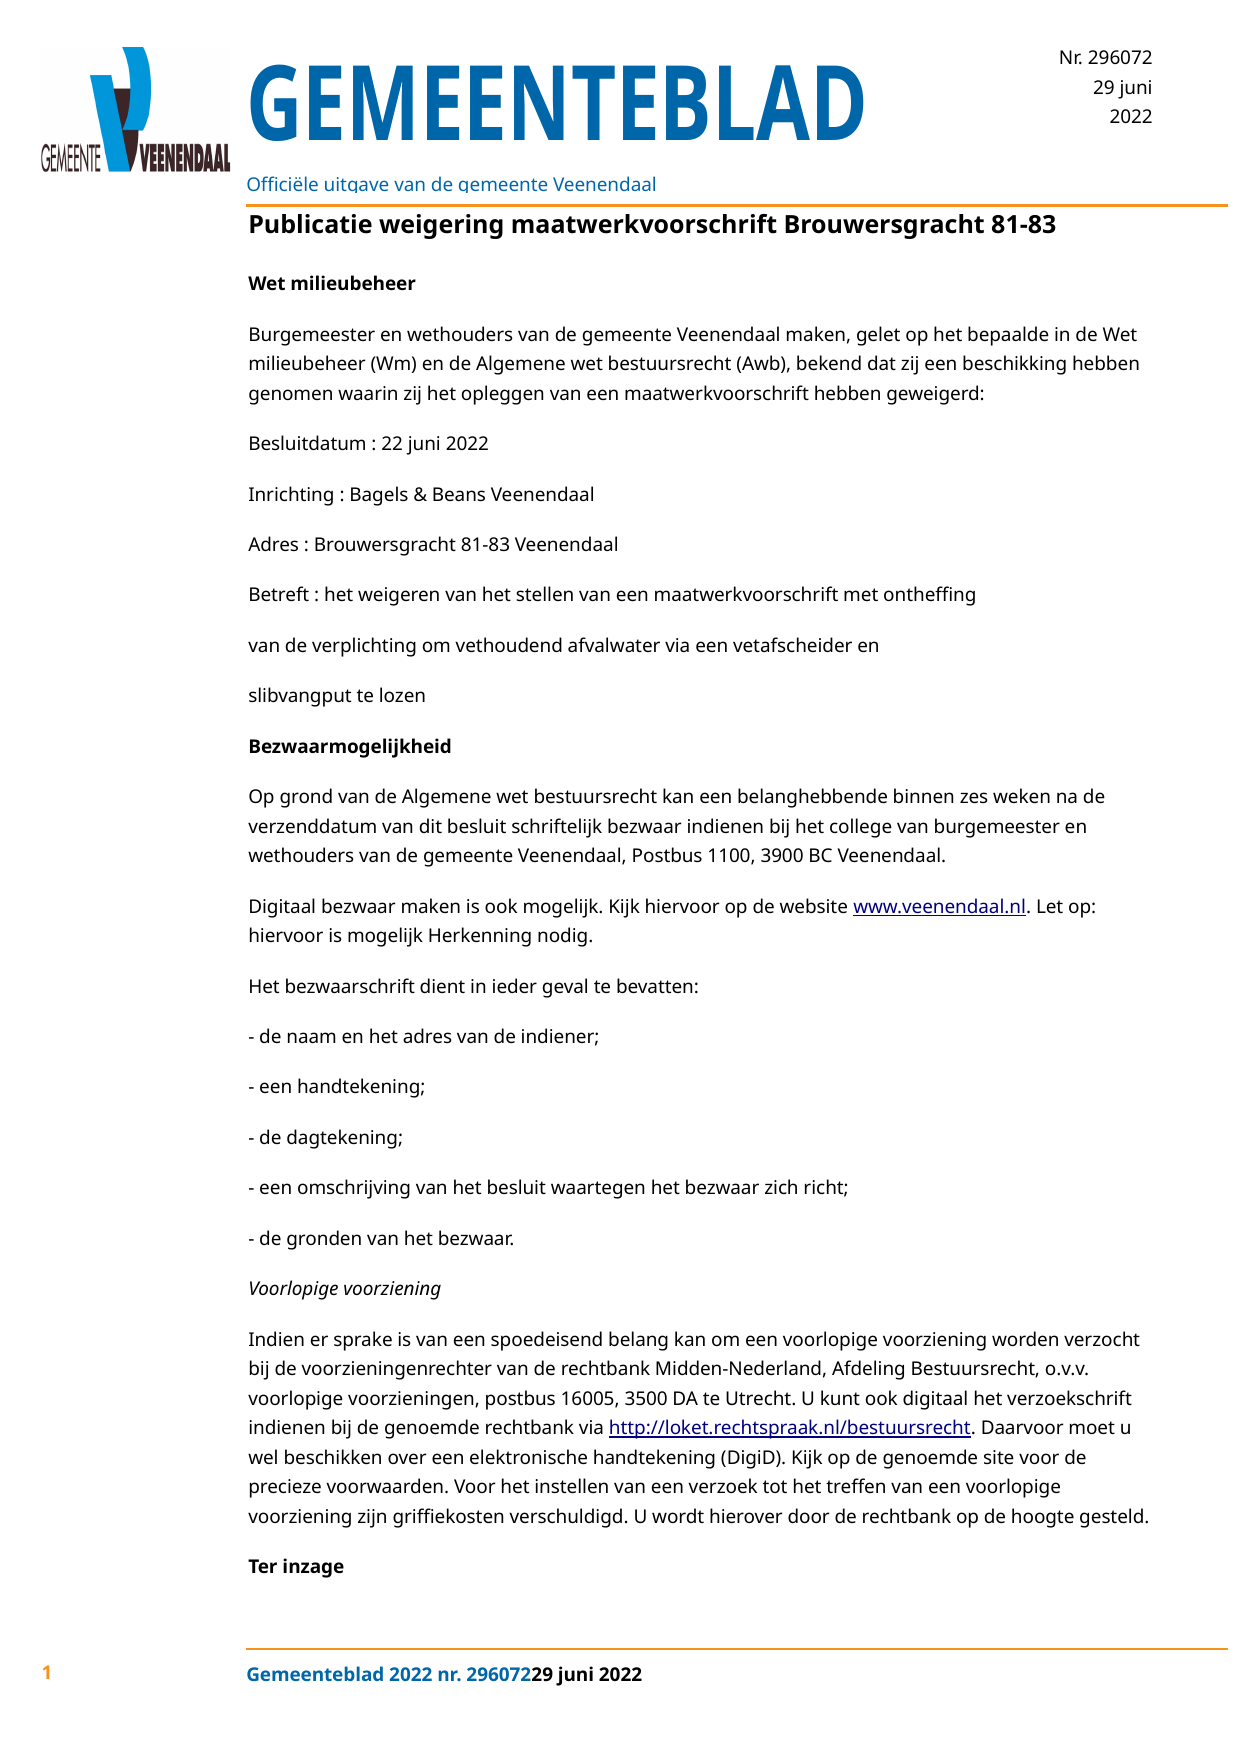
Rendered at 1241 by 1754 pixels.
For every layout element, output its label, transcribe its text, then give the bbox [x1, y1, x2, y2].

text - een handtekening; [248, 1074, 1152, 1099]
text - de dagtekening; [248, 1124, 1152, 1150]
text Digitaal bezwaar maken is ook mogelijk. Kijk hiervoor op de website www.veenendaal.nl. Let op: hiervoor is mogelijk Herkenning nodig. [248, 893, 1152, 948]
text slibvangput te lozen [248, 682, 1152, 708]
text - de gronden van het bezwaar. [248, 1225, 1152, 1251]
picture [123, 47, 231, 172]
text Indien er sprake is van een spoedeisend belang kan om een voorlopige voorziening worden verzocht bij de voorzieningenrechter van de rechtbank Midden-Nederland, Afdeling Bestuursrecht, o.v.v. voorlopige voorzieningen, postbus 16005, 3500 DA te Utrecht. U kunt ook digitaal het verzoekschrift indienen bij de genoemde rechtbank via http://loket.rechtspraak.nl/bestuursrecht. Daarvoor moet u wel beschikken over een elektronische handtekening (DigiD). Kijk op de genoemde site voor de precieze voorwaarden. Voor het instellen van een verzoek tot het treffen van een voorlopige voorziening zijn griffiekosten verschuldigd. U wordt hierover door de rechtbank op de hoogte gesteld. [248, 1326, 1152, 1529]
text Inrichting : Bagels & Beans Veenendaal [248, 481, 1152, 506]
text Op grond van de Algemene wet bestuursrecht kan een belanghebbende binnen zes weken na de verzenddatum van dit besluit schriftelijk bezwaar indienen bij het college van burgemeester en wethouders van de gemeente Veenendaal, Postbus 1100, 3900 BC Veenendaal. [248, 783, 1152, 868]
text Besluitdatum : 22 juni 2022 [248, 430, 1152, 456]
text Het bezwaarschrift dient in ieder geval te bevatten: [248, 973, 1152, 998]
text Burgemeester en wethouders van de gemeente Veenendaal maken, gelet op het bepaalde in de Wet milieubeheer (Wm) en de Algemene wet bestuursrecht (Awb), bekend dat zij een beschikking hebben genomen waarin zij het opleggen van een maatwerkvoorschrift hebben geweigerd: [248, 321, 1152, 406]
text van de verplichting om vethoudend afvalwater via een vetafscheider en [248, 632, 1152, 658]
text Voorlopige voorziening [248, 1275, 1152, 1301]
picture [41, 47, 130, 172]
text Adres : Brouwersgracht 81-83 Veenendaal [248, 531, 1152, 557]
text Bezwaarmogelijkheid [248, 733, 1152, 758]
text - de naam en het adres van de indiener; [248, 1023, 1152, 1049]
text Wet milieubeheer [248, 270, 1152, 296]
text Publicatie weigering maatwerkvoorschrift Brouwersgracht 81-83 [248, 207, 1152, 241]
text Ter inzage [248, 1554, 1152, 1579]
text Betreft : het weigeren van het stellen van een maatwerkvoorschrift met ontheffing [248, 582, 1152, 607]
text - een omschrijving van het besluit waartegen het bezwaar zich richt; [248, 1174, 1152, 1200]
